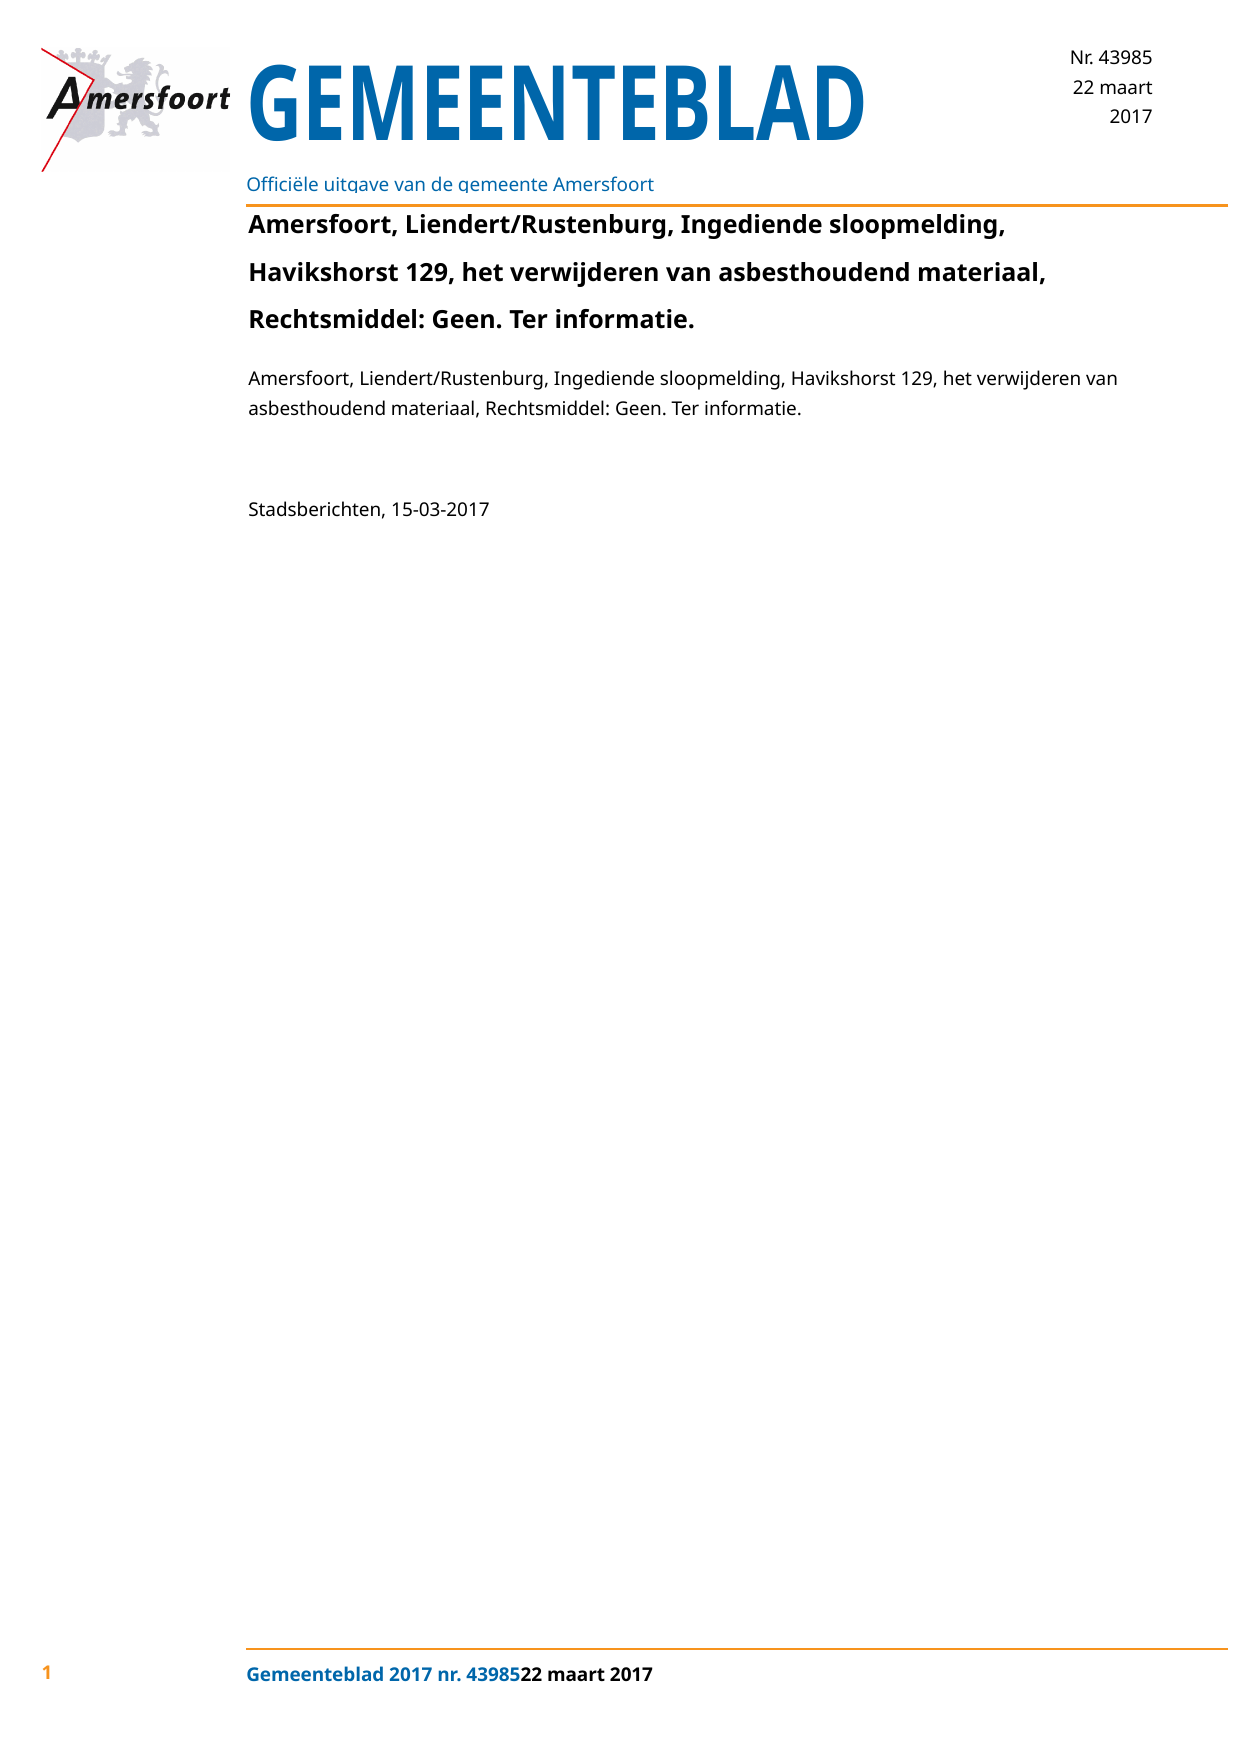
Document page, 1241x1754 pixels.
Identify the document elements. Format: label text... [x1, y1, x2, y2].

text Stadsberichten, 15-03-2017 [248, 496, 1152, 522]
picture [41, 47, 231, 172]
text Amersfoort, Liendert/Rustenburg, Ingediende sloopmelding, Havikshorst 129, het verwijderen van asbesthoudend materiaal, Rechtsmiddel: Geen. Ter informatie. [248, 366, 1152, 421]
text Amersfoort, Liendert/Rustenburg, Ingediende sloopmelding, Havikshorst 129, het verwijderen van asbesthoudend materiaal, Rechtsmiddel: Geen. Ter informatie. [248, 207, 1152, 336]
